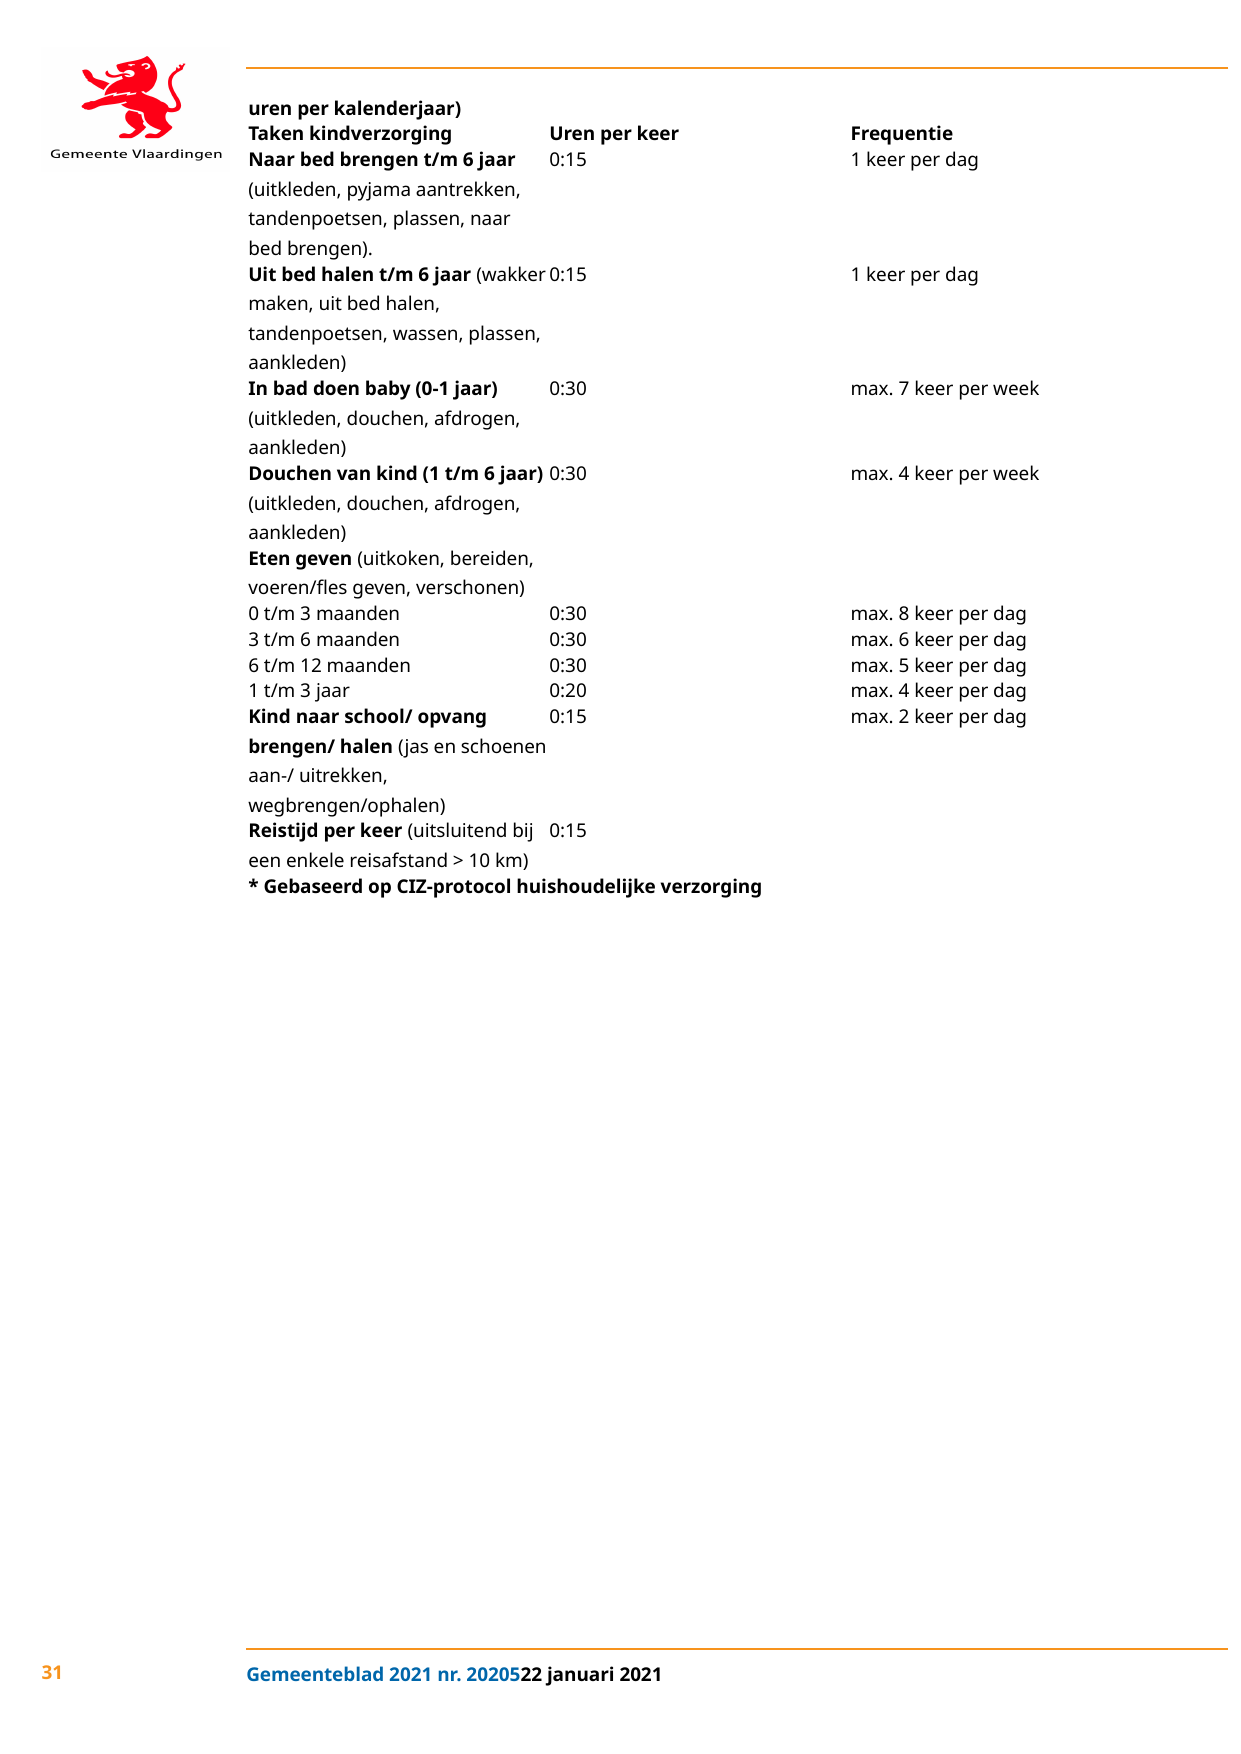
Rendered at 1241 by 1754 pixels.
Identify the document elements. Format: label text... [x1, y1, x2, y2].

table_cell In bad doen baby (0-1 jaar) (uitkleden, douchen, afdrogen, aankleden) [248, 375, 549, 460]
table_cell max. 4 keer per dag [850, 678, 1152, 703]
table_cell max. 5 keer per dag [850, 652, 1152, 677]
table_cell Kind naar school/ opvang brengen/ halen (jas en schoenen aan-/ uitrekken, wegbrengen/ophalen) [248, 703, 549, 818]
table_cell Douchen van kind (1 t/m 6 jaar) (uitkleden, douchen, afdrogen, aankleden) [248, 460, 549, 545]
table_cell 1 keer per dag [850, 146, 1152, 261]
table_cell max. 6 keer per dag [850, 626, 1152, 652]
table_cell max. 2 keer per dag [850, 703, 1152, 818]
table_cell 0:30 [549, 600, 850, 626]
table_cell Reistijd per keer (uitsluitend bij een enkele reisafstand > 10 km) [248, 818, 549, 873]
table_cell * Gebaseerd op CIZ-protocol huishoudelijke verzorging [248, 873, 1152, 899]
table_cell Uren per keer [549, 121, 850, 146]
table_cell max. 4 keer per week [850, 460, 1152, 545]
table_cell Eten geven (uitkoken, bereiden, voeren/fles geven, verschonen) [248, 545, 549, 600]
table_cell 0:15 [549, 818, 850, 873]
table_cell 1 keer per dag [850, 261, 1152, 375]
table_cell 6 t/m 12 maanden [248, 652, 549, 677]
table_cell 0 t/m 3 maanden [248, 600, 549, 626]
table_cell [850, 545, 1152, 600]
table_header uren per kalenderjaar) [248, 95, 1152, 121]
table_cell 1 t/m 3 jaar [248, 678, 549, 703]
table_cell Naar bed brengen t/m 6 jaar (uitkleden, pyjama aantrekken, tandenpoetsen, plassen, naar bed brengen). [248, 146, 549, 261]
table_cell Uit bed halen t/m 6 jaar (wakker maken, uit bed halen, tandenpoetsen, wassen, plassen, aankleden) [248, 261, 549, 375]
table_cell 0:30 [549, 460, 850, 545]
table_cell 0:30 [549, 375, 850, 460]
table_cell max. 8 keer per dag [850, 600, 1152, 626]
picture [41, 47, 231, 172]
table_cell [549, 545, 850, 600]
table_cell 0:30 [549, 626, 850, 652]
table_cell 3 t/m 6 maanden [248, 626, 549, 652]
table_cell 0:15 [549, 146, 850, 261]
table_cell 0:15 [549, 261, 850, 375]
table_cell max. 7 keer per week [850, 375, 1152, 460]
table_cell 0:30 [549, 652, 850, 677]
table_cell 0:20 [549, 678, 850, 703]
table_cell Frequentie [850, 121, 1152, 146]
table_cell 0:15 [549, 703, 850, 818]
table_cell Taken kindverzorging [248, 121, 549, 146]
table_cell [850, 818, 1152, 873]
